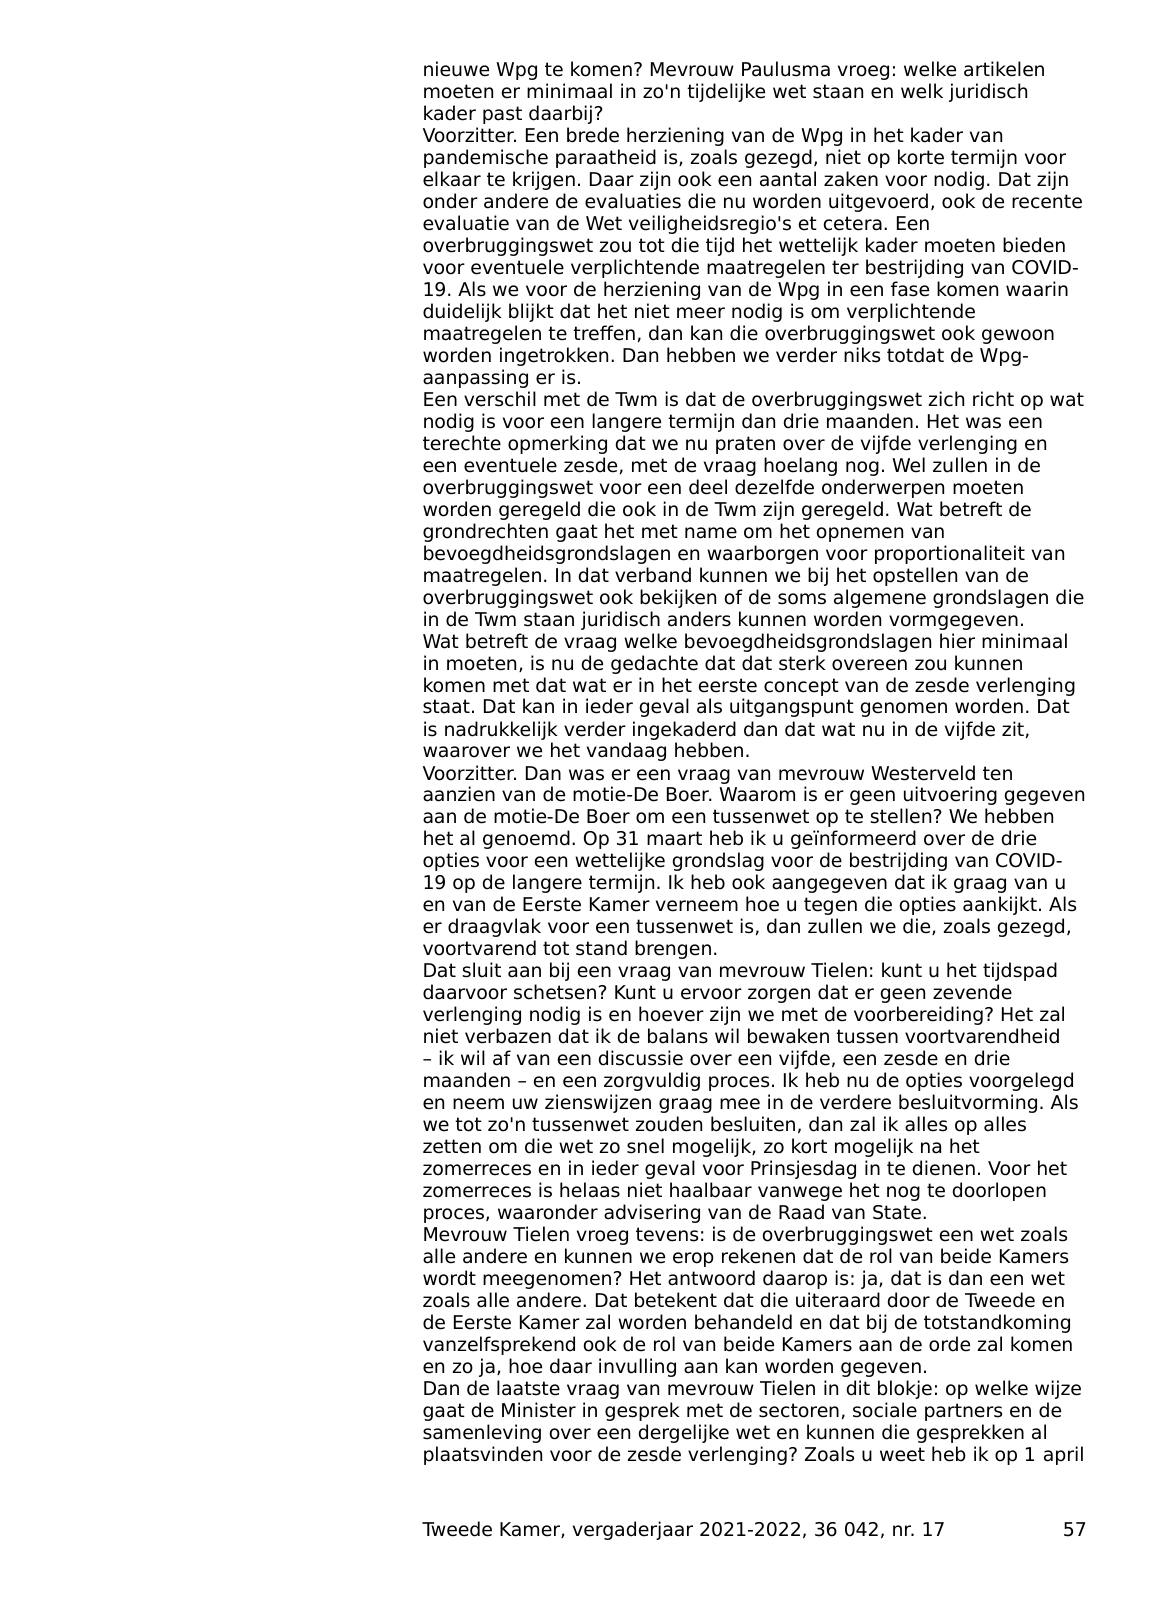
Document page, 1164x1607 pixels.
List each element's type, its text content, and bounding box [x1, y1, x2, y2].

text Voorzitter. Een brede herziening van de Wpg in het kader van pandemische paraatheid is, zoals gezegd, niet op korte termijn voor elkaar te krijgen. Daar zijn ook een aantal zaken voor nodig. Dat zijn onder andere de evaluaties die nu worden uitgevoerd, ook de recente evaluatie van de Wet veiligheidsregio's et cetera. Een overbruggingswet zou tot die tijd het wettelijk kader moeten bieden voor eventuele verplichtende maatregelen ter bestrijding van COVID-19. Als we voor de herziening van de Wpg in een fase komen waarin duidelijk blijkt dat het niet meer nodig is om verplichtende maatregelen te treffen, dan kan die overbruggingswet ook gewoon worden ingetrokken. Dan hebben we verder niks totdat de Wpg-aanpassing er is. [422, 125, 1087, 389]
text Dat sluit aan bij een vraag van mevrouw Tielen: kunt u het tijdspad daarvoor schetsen? Kunt u ervoor zorgen dat er geen zevende verlenging nodig is en hoever zijn we met de voorbereiding? Het zal niet verbazen dat ik de balans wil bewaken tussen voortvarendheid – ik wil af van een discussie over een vijfde, een zesde en drie maanden – en een zorgvuldig proces. Ik heb nu de opties voorgelegd en neem uw zienswijzen graag mee in de verdere besluitvorming. Als we tot zo'n tussenwet zouden besluiten, dan zal ik alles op alles zetten om die wet zo snel mogelijk, zo kort mogelijk na het zomerreces en in ieder geval voor Prinsjesdag in te dienen. Voor het zomerreces is helaas niet haalbaar vanwege het nog te doorlopen proces, waaronder advisering van de Raad van State. [422, 960, 1087, 1224]
text Voorzitter. Dan was er een vraag van mevrouw Westerveld ten aanzien van de motie-De Boer. Waarom is er geen uitvoering gegeven aan de motie-De Boer om een tussenwet op te stellen? We hebben het al genoemd. Op 31 maart heb ik u geïnformeerd over de drie opties voor een wettelijke grondslag voor de bestrijding van COVID-19 op de langere termijn. Ik heb ook aangegeven dat ik graag van u en van de Eerste Kamer verneem hoe u tegen die opties aankijkt. Als er draagvlak voor een tussenwet is, dan zullen we die, zoals gezegd, voortvarend tot stand brengen. [422, 762, 1087, 960]
text Dan de laatste vraag van mevrouw Tielen in dit blokje: op welke wijze gaat de Minister in gesprek met de sectoren, sociale partners en de samenleving over een dergelijke wet en kunnen die gesprekken al plaatsvinden voor de zesde verlenging? Zoals u weet heb ik op 1 april [422, 1378, 1087, 1466]
text Mevrouw Tielen vroeg tevens: is de overbruggingswet een wet zoals alle andere en kunnen we erop rekenen dat de rol van beide Kamers wordt meegenomen? Het antwoord daarop is: ja, dat is dan een wet zoals alle andere. Dat betekent dat die uiteraard door de Tweede en de Eerste Kamer zal worden behandeld en dat bij de totstandkoming vanzelfsprekend ook de rol van beide Kamers aan de orde zal komen en zo ja, hoe daar invulling aan kan worden gegeven. [422, 1224, 1087, 1378]
text Een verschil met de Twm is dat de overbruggingswet zich richt op wat nodig is voor een langere termijn dan drie maanden. Het was een terechte opmerking dat we nu praten over de vijfde verlenging en een eventuele zesde, met de vraag hoelang nog. Wel zullen in de overbruggingswet voor een deel dezelfde onderwerpen moeten worden geregeld die ook in de Twm zijn geregeld. Wat betreft de grondrechten gaat het met name om het opnemen van bevoegdheidsgrondslagen en waarborgen voor proportionaliteit van maatregelen. In dat verband kunnen we bij het opstellen van de overbruggingswet ook bekijken of de soms algemene grondslagen die in de Twm staan juridisch anders kunnen worden vormgegeven. [422, 389, 1087, 631]
text nieuwe Wpg te komen? Mevrouw Paulusma vroeg: welke artikelen moeten er minimaal in zo'n tijdelijke wet staan en welk juridisch kader past daarbij? [422, 59, 1087, 125]
text Wat betreft de vraag welke bevoegdheidsgrondslagen hier minimaal in moeten, is nu de gedachte dat dat sterk overeen zou kunnen komen met dat wat er in het eerste concept van de zesde verlenging staat. Dat kan in ieder geval als uitgangspunt genomen worden. Dat is nadrukkelijk verder ingekaderd dan dat wat nu in de vijfde zit, waarover we het vandaag hebben. [422, 631, 1087, 762]
